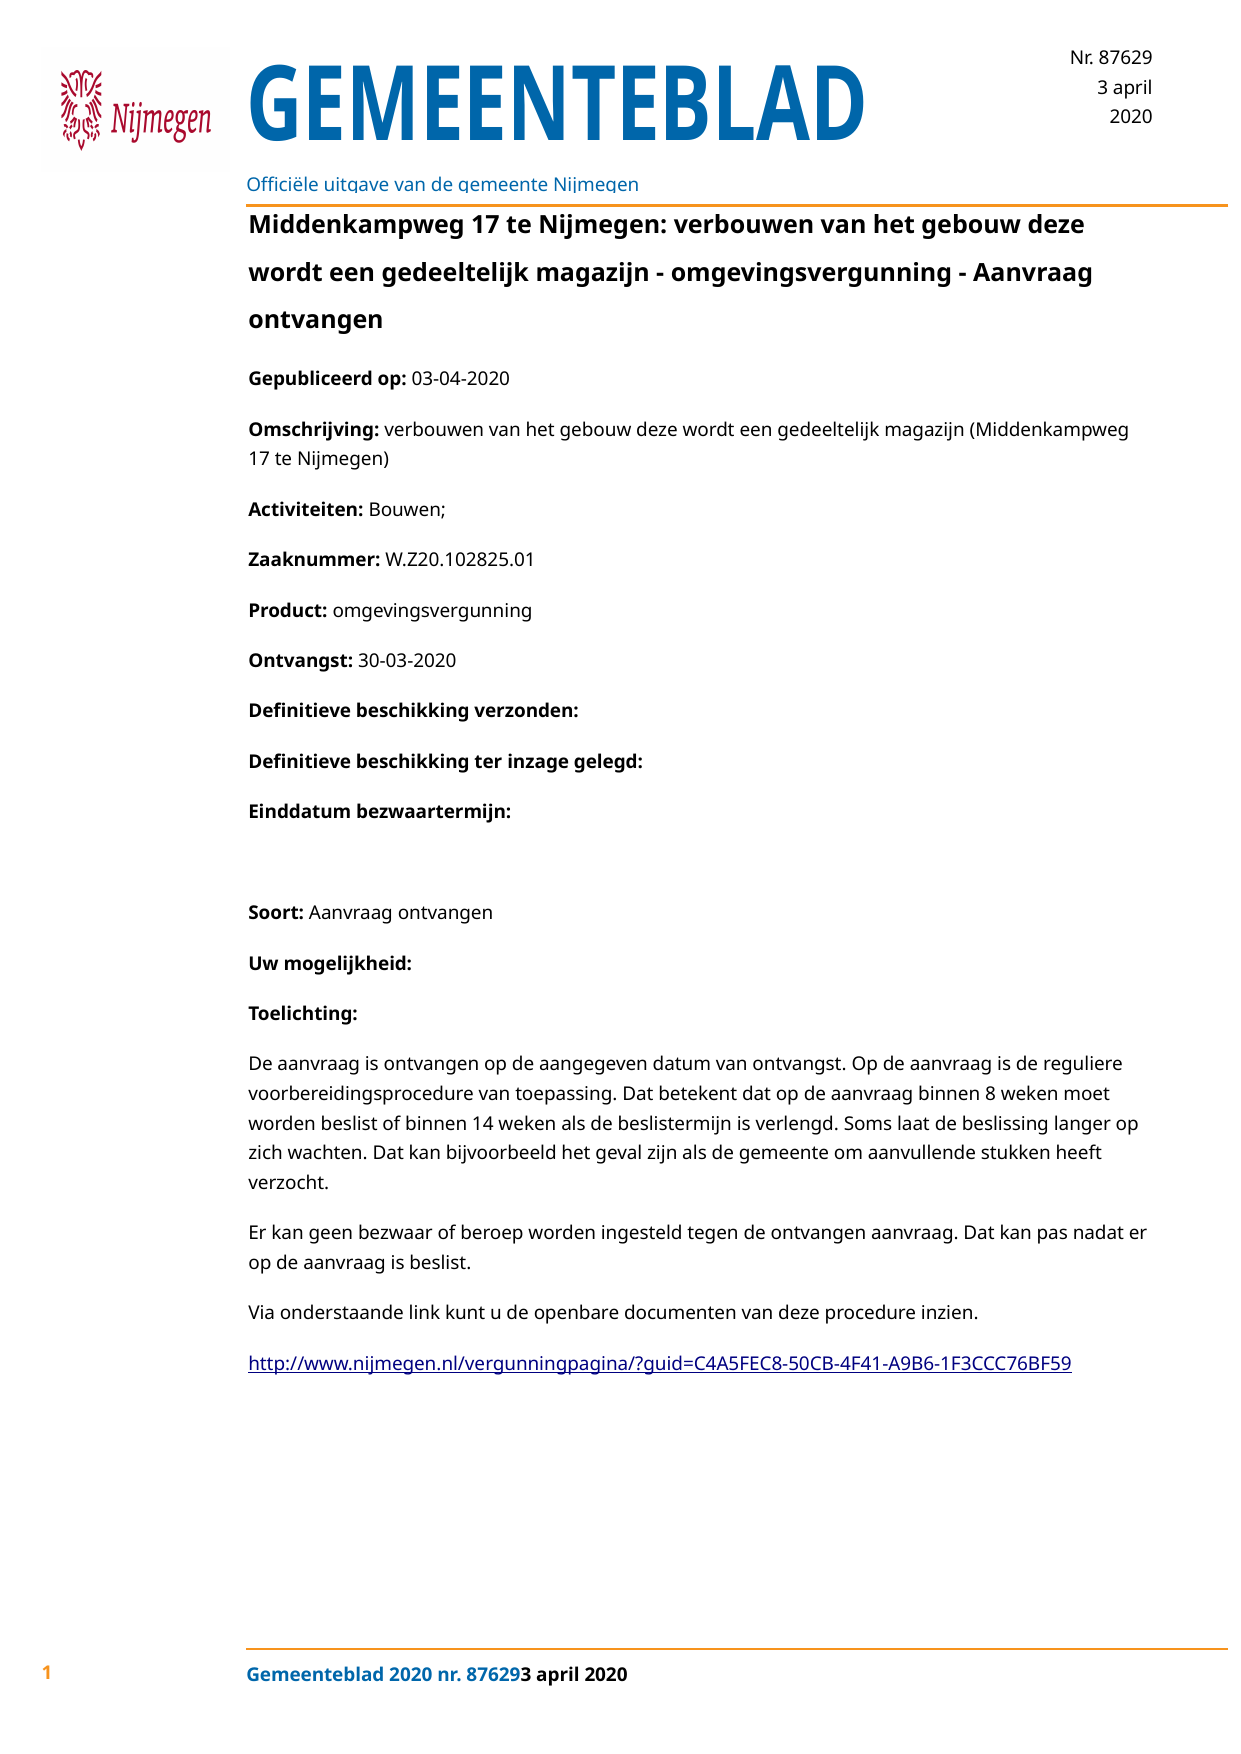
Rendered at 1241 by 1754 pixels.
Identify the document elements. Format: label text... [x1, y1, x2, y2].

text Via onderstaande link kunt u de openbare documenten van deze procedure inzien. [248, 1299, 1152, 1325]
text Er kan geen bezwaar of beroep worden ingesteld tegen de ontvangen aanvraag. Dat kan pas nadat er op de aanvraag is beslist. [248, 1219, 1152, 1274]
text Definitieve beschikking verzonden: [248, 698, 1152, 723]
text Ontvangst: 30-03-2020 [248, 647, 1152, 673]
text De aanvraag is ontvangen op de aangegeven datum van ontvangst. Op de aanvraag is de reguliere voorbereidingsprocedure van toepassing. Dat betekent dat op de aanvraag binnen 8 weken moet worden beslist of binnen 14 weken als de beslistermijn is verlengd. Soms laat de beslissing langer op zich wachten. Dat kan bijvoorbeeld het geval zijn als de gemeente om aanvullende stukken heeft verzocht. [248, 1051, 1152, 1194]
text Toelichting: [248, 1000, 1152, 1026]
text Omschrijving: verbouwen van het gebouw deze wordt een gedeeltelijk magazijn (Middenkampweg 17 te Nijmegen) [248, 416, 1152, 471]
text Soort: Aanvraag ontvangen [248, 899, 1152, 925]
text Definitieve beschikking ter inzage gelegd: [248, 748, 1152, 774]
text Zaaknummer: W.Z20.102825.01 [248, 546, 1152, 572]
text Activiteiten: Bouwen; [248, 496, 1152, 522]
text Einddatum bezwaartermijn: [248, 798, 1152, 824]
text Gepubliceerd op: 03-04-2020 [248, 366, 1152, 391]
text Uw mogelijkheid: [248, 950, 1152, 975]
text http://www.nijmegen.nl/vergunningpagina/?guid=C4A5FEC8-50CB-4F41-A9B6-1F3CCC76BF59 [248, 1350, 1152, 1375]
picture [41, 47, 231, 172]
text Middenkampweg 17 te Nijmegen: verbouwen van het gebouw deze wordt een gedeeltelijk magazijn - omgevingsvergunning - Aanvraag ontvangen [248, 207, 1152, 336]
text Product: omgevingsvergunning [248, 597, 1152, 622]
